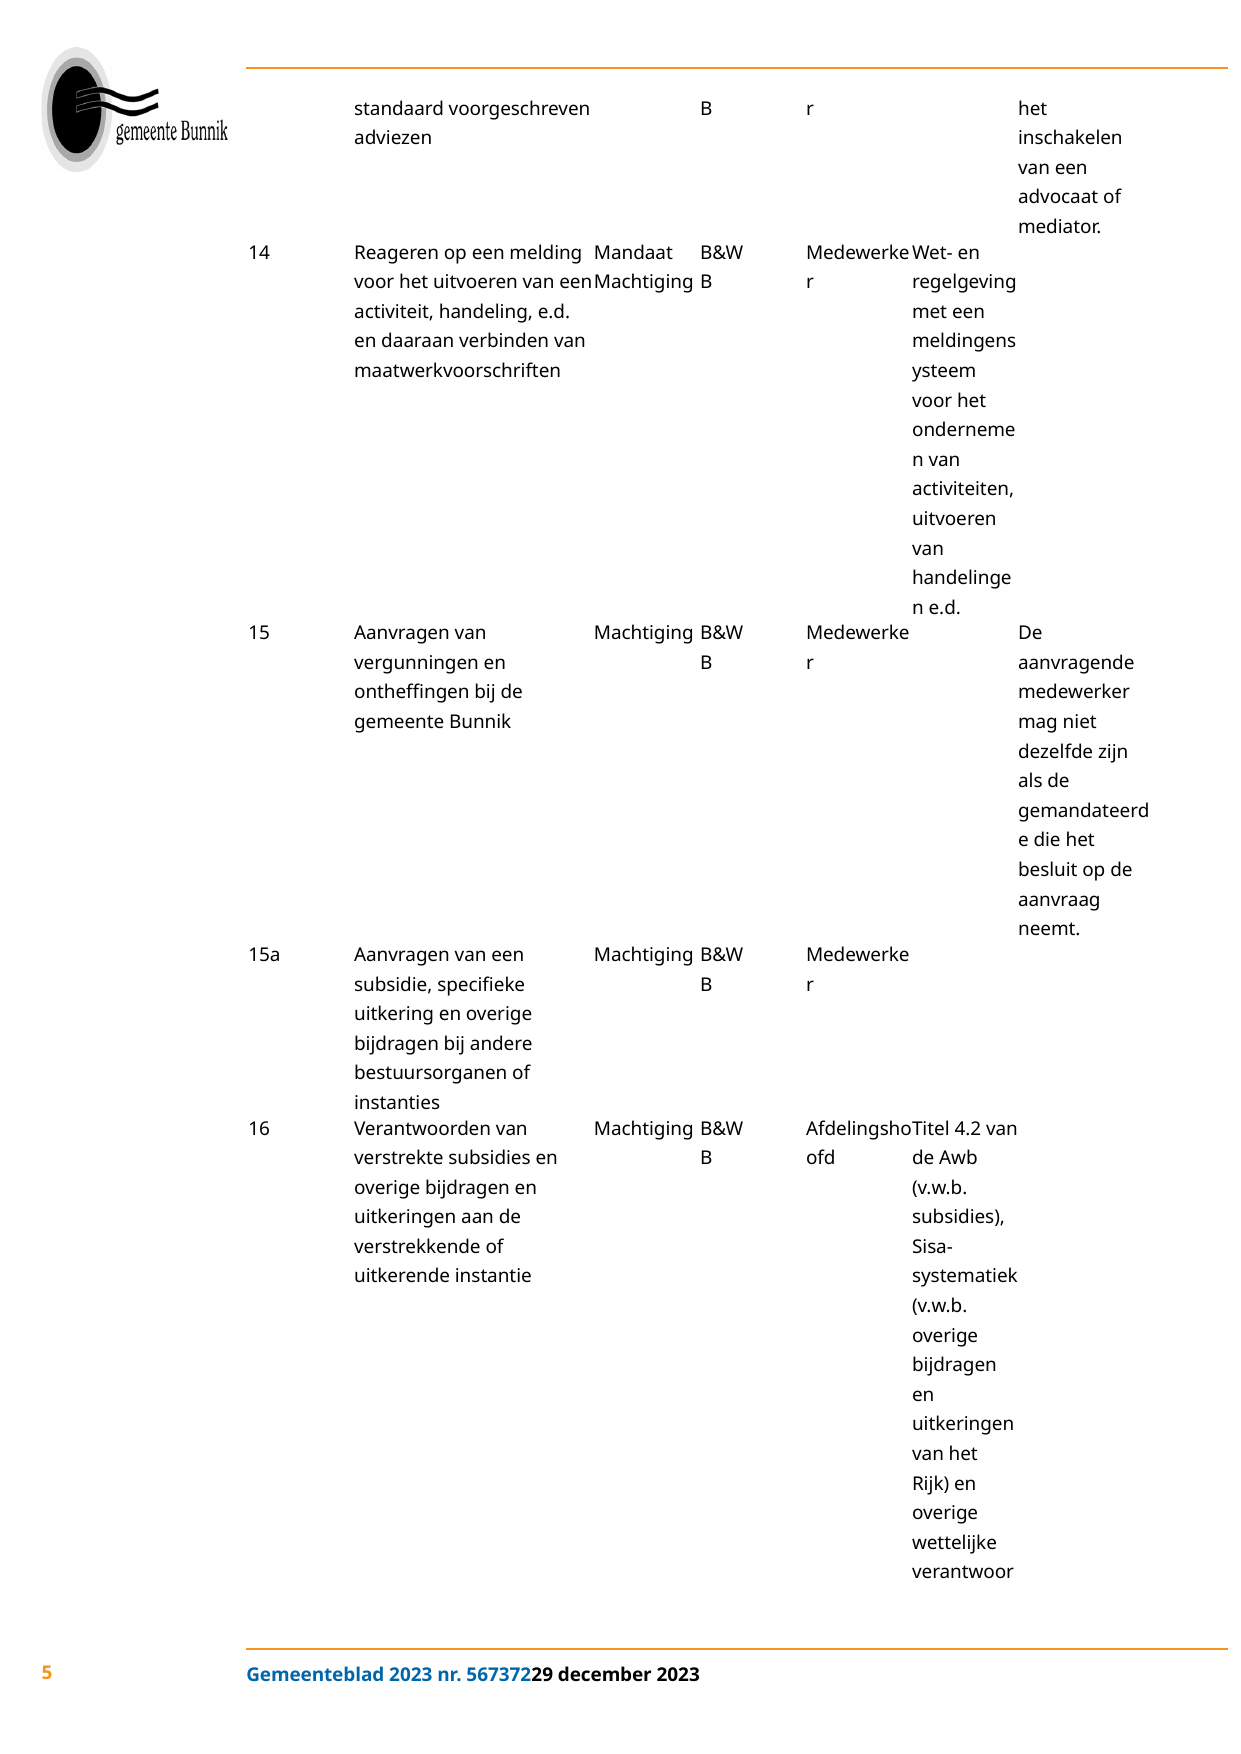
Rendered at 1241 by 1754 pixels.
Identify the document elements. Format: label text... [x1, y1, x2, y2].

table_cell B&W B [700, 1115, 806, 1584]
table_cell Reageren op een melding voor het uitvoeren van een activiteit, handeling, e.d. en daaraan verbinden van maatwerkvoorschriften [354, 239, 594, 619]
table_cell Mandaat Machtiging [594, 239, 700, 619]
table_cell Machtiging [594, 620, 700, 941]
table_cell Aanvragen van een subsidie, specifieke uitkering en overige bijdragen bij andere bestuursorganen of instanties [354, 941, 594, 1115]
table_cell 14 [248, 239, 354, 619]
table_cell Medewerker [806, 620, 912, 941]
table_cell Medewerker [806, 239, 912, 619]
table_cell Aanvragen van vergunningen en ontheffingen bij de gemeente Bunnik [354, 620, 594, 941]
table_cell Wet- en regelgeving met een meldingensysteem voor het ondernemen van activiteiten, uitvoeren van handelingen e.d. [912, 239, 1018, 619]
picture [41, 47, 231, 172]
table_cell [248, 95, 354, 239]
table_cell Medewerker [806, 941, 912, 1115]
table_cell B&W B [700, 239, 806, 619]
table_cell [594, 95, 700, 239]
table_cell [912, 620, 1018, 941]
table_cell De aanvragende medewerker mag niet dezelfde zijn als de gemandateerde die het besluit op de aanvraag neemt. [1018, 620, 1152, 941]
table_cell [1018, 1115, 1152, 1584]
table_cell r [806, 95, 912, 239]
table_cell [1018, 239, 1152, 619]
table_cell Titel 4.2 van de Awb (v.w.b. subsidies), Sisa-systematiek (v.w.b. overige bijdragen en uitkeringen van het Rijk) en overige wettelijke verantwoor [912, 1115, 1018, 1584]
table_cell [912, 941, 1018, 1115]
table_cell 15 [248, 620, 354, 941]
table_cell B&W B [700, 620, 806, 941]
table_cell 16 [248, 1115, 354, 1584]
table_cell het inschakelen van een advocaat of mediator. [1018, 95, 1152, 239]
table_cell [1018, 941, 1152, 1115]
table_cell B&W B [700, 941, 806, 1115]
table_cell 15a [248, 941, 354, 1115]
table_cell Machtiging [594, 941, 700, 1115]
table_cell standaard voorgeschreven adviezen [354, 95, 594, 239]
table_cell B [700, 95, 806, 239]
table_cell Machtiging [594, 1115, 700, 1584]
table_cell Afdelingshoofd [806, 1115, 912, 1584]
table_cell Verantwoorden van verstrekte subsidies en overige bijdragen en uitkeringen aan de verstrekkende of uitkerende instantie [354, 1115, 594, 1584]
table_cell [912, 95, 1018, 239]
